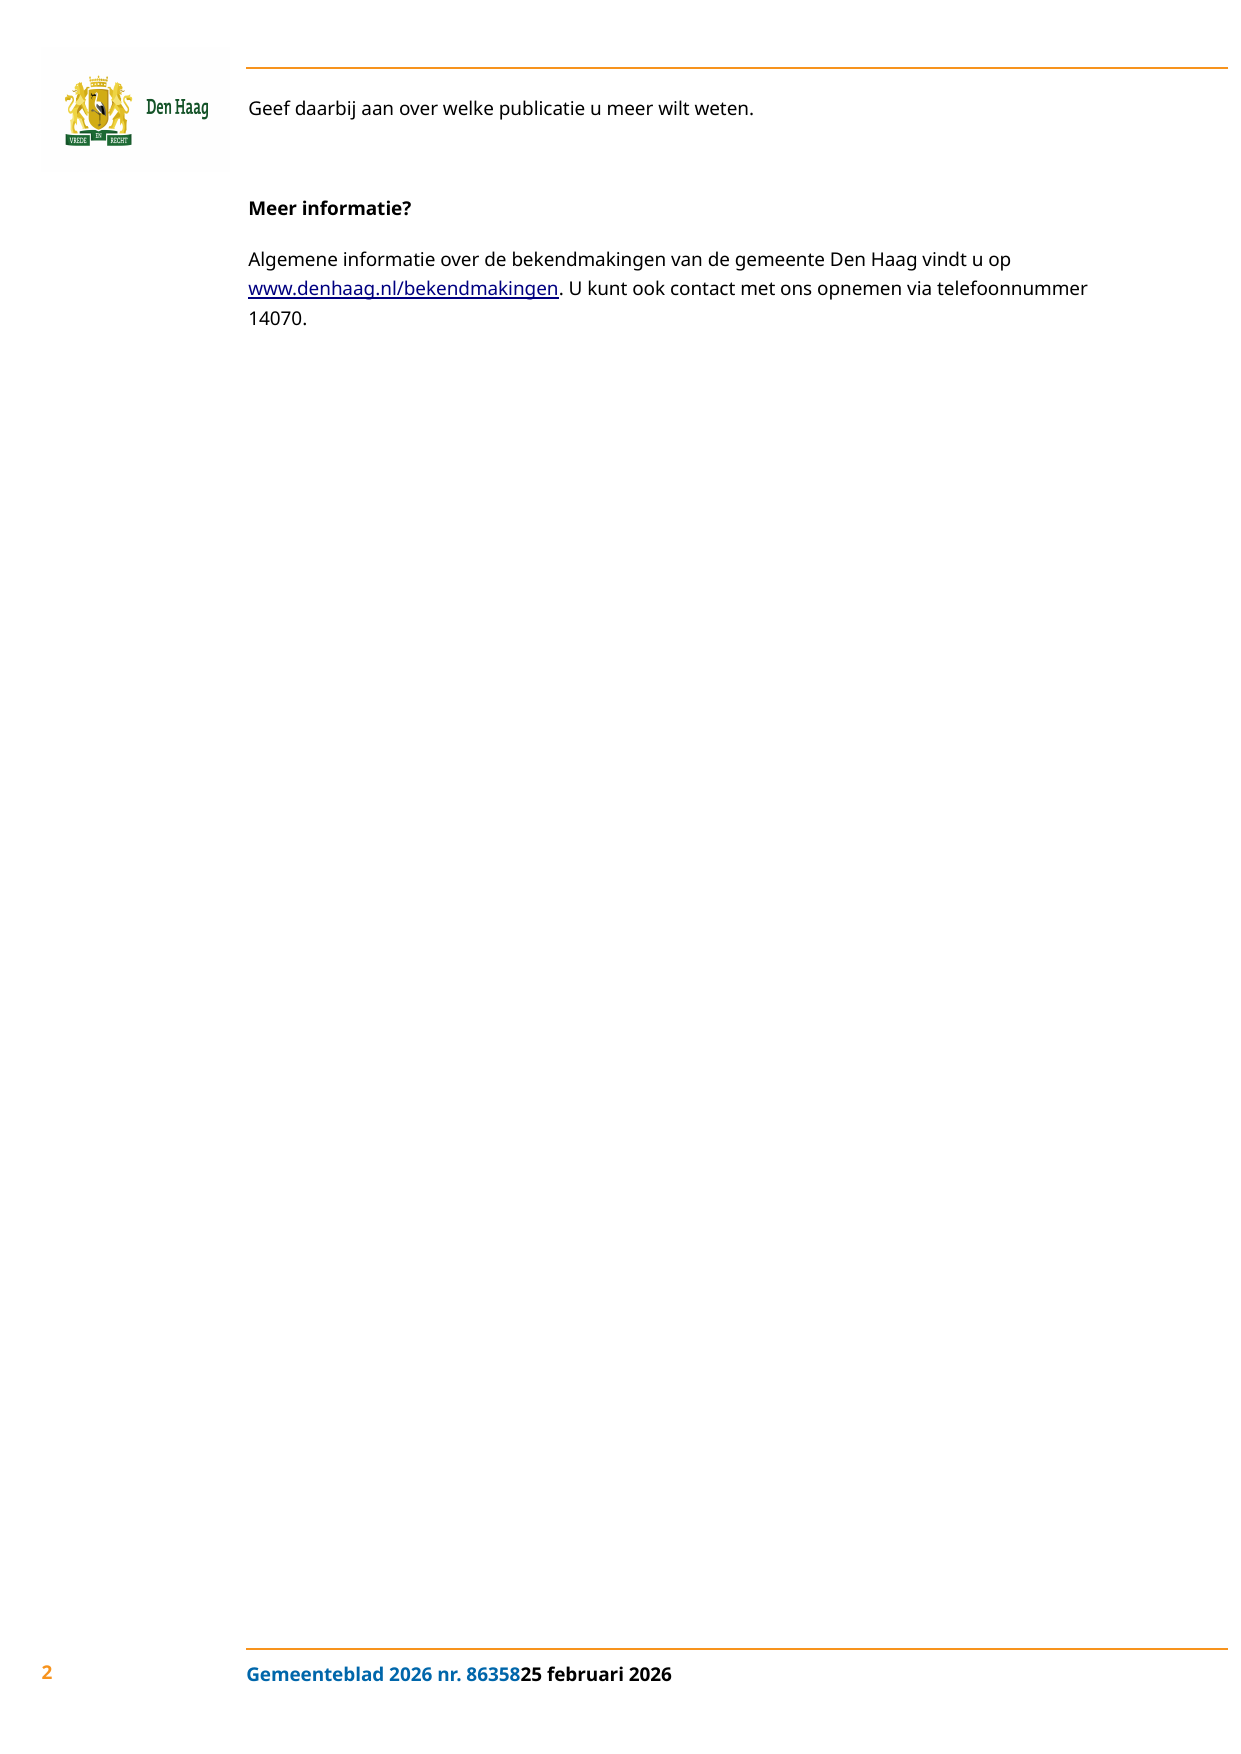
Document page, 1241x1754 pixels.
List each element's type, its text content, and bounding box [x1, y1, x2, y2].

picture [41, 47, 231, 172]
text Geef daarbij aan over welke publicatie u meer wilt weten. [248, 95, 1152, 121]
text Meer informatie? [248, 196, 1152, 221]
text Algemene informatie over de bekendmakingen van de gemeente Den Haag vindt u op www.denhaag.nl/bekendmakingen. U kunt ook contact met ons opnemen via telefoonnummer 14070. [248, 246, 1152, 331]
